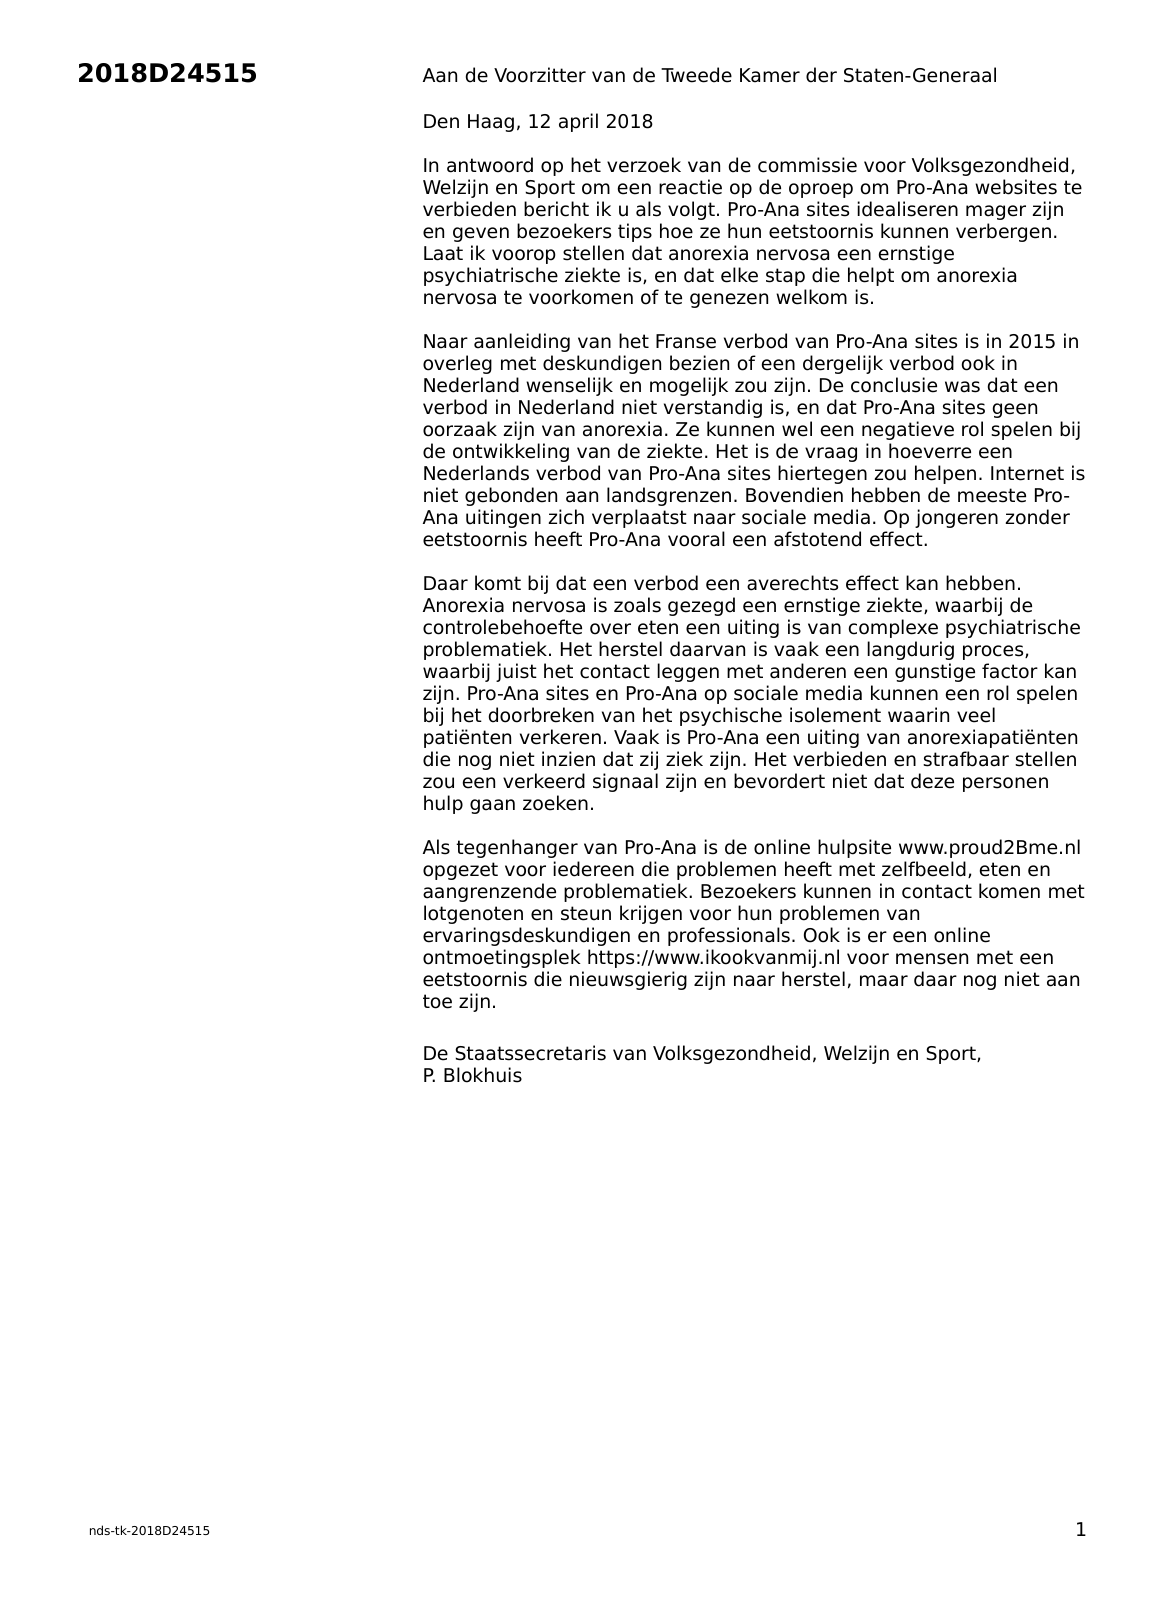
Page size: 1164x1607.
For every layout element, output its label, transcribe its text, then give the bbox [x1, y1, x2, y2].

text nds-tk-2018D24515 [88, 1524, 323, 1538]
text 2018D24515 Aan de Voorzitter van de Tweede Kamer der Staten-Generaal [77, 59, 1087, 89]
text Den Haag, 12 april 2018 [422, 111, 1087, 133]
text Als tegenhanger van Pro-Ana is de online hulpsite www.proud2Bme.nl opgezet voor iedereen die problemen heeft met zelfbeeld, eten en aangrenzende problematiek. Bezoekers kunnen in contact komen met lotgenoten en steun krijgen voor hun problemen van ervaringsdeskundigen en professionals. Ook is er een online ontmoetingsplek https://www.ikookvanmij.nl voor mensen met een eetstoornis die nieuwsgierig zijn naar herstel, maar daar nog niet aan toe zijn. [422, 837, 1087, 1013]
text Daar komt bij dat een verbod een averechts effect kan hebben. Anorexia nervosa is zoals gezegd een ernstige ziekte, waarbij de controlebehoefte over eten een uiting is van complexe psychiatrische problematiek. Het herstel daarvan is vaak een langdurig proces, waarbij juist het contact leggen met anderen een gunstige factor kan zijn. Pro-Ana sites en Pro-Ana op sociale media kunnen een rol spelen bij het doorbreken van het psychische isolement waarin veel patiënten verkeren. Vaak is Pro-Ana een uiting van anorexiapatiënten die nog niet inzien dat zij ziek zijn. Het verbieden en strafbaar stellen zou een verkeerd signaal zijn en bevordert niet dat deze personen hulp gaan zoeken. [422, 573, 1087, 815]
text In antwoord op het verzoek van de commissie voor Volksgezondheid, Welzijn en Sport om een reactie op de oproep om Pro-Ana websites te verbieden bericht ik u als volgt. Pro-Ana sites idealiseren mager zijn en geven bezoekers tips hoe ze hun eetstoornis kunnen verbergen. Laat ik voorop stellen dat anorexia nervosa een ernstige psychiatrische ziekte is, en dat elke stap die helpt om anorexia nervosa te voorkomen of te genezen welkom is. [422, 155, 1087, 309]
text De Staatssecretaris van Volksgezondheid, Welzijn en Sport, P. Blokhuis [422, 1043, 1087, 1087]
text Naar aanleiding van het Franse verbod van Pro-Ana sites is in 2015 in overleg met deskundigen bezien of een dergelijk verbod ook in Nederland wenselijk en mogelijk zou zijn. De conclusie was dat een verbod in Nederland niet verstandig is, en dat Pro-Ana sites geen oorzaak zijn van anorexia. Ze kunnen wel een negatieve rol spelen bij de ontwikkeling van de ziekte. Het is de vraag in hoeverre een Nederlands verbod van Pro-Ana sites hiertegen zou helpen. Internet is niet gebonden aan landsgrenzen. Bovendien hebben de meeste Pro-Ana uitingen zich verplaatst naar sociale media. Op jongeren zonder eetstoornis heeft Pro-Ana vooral een afstotend effect. [422, 331, 1087, 551]
